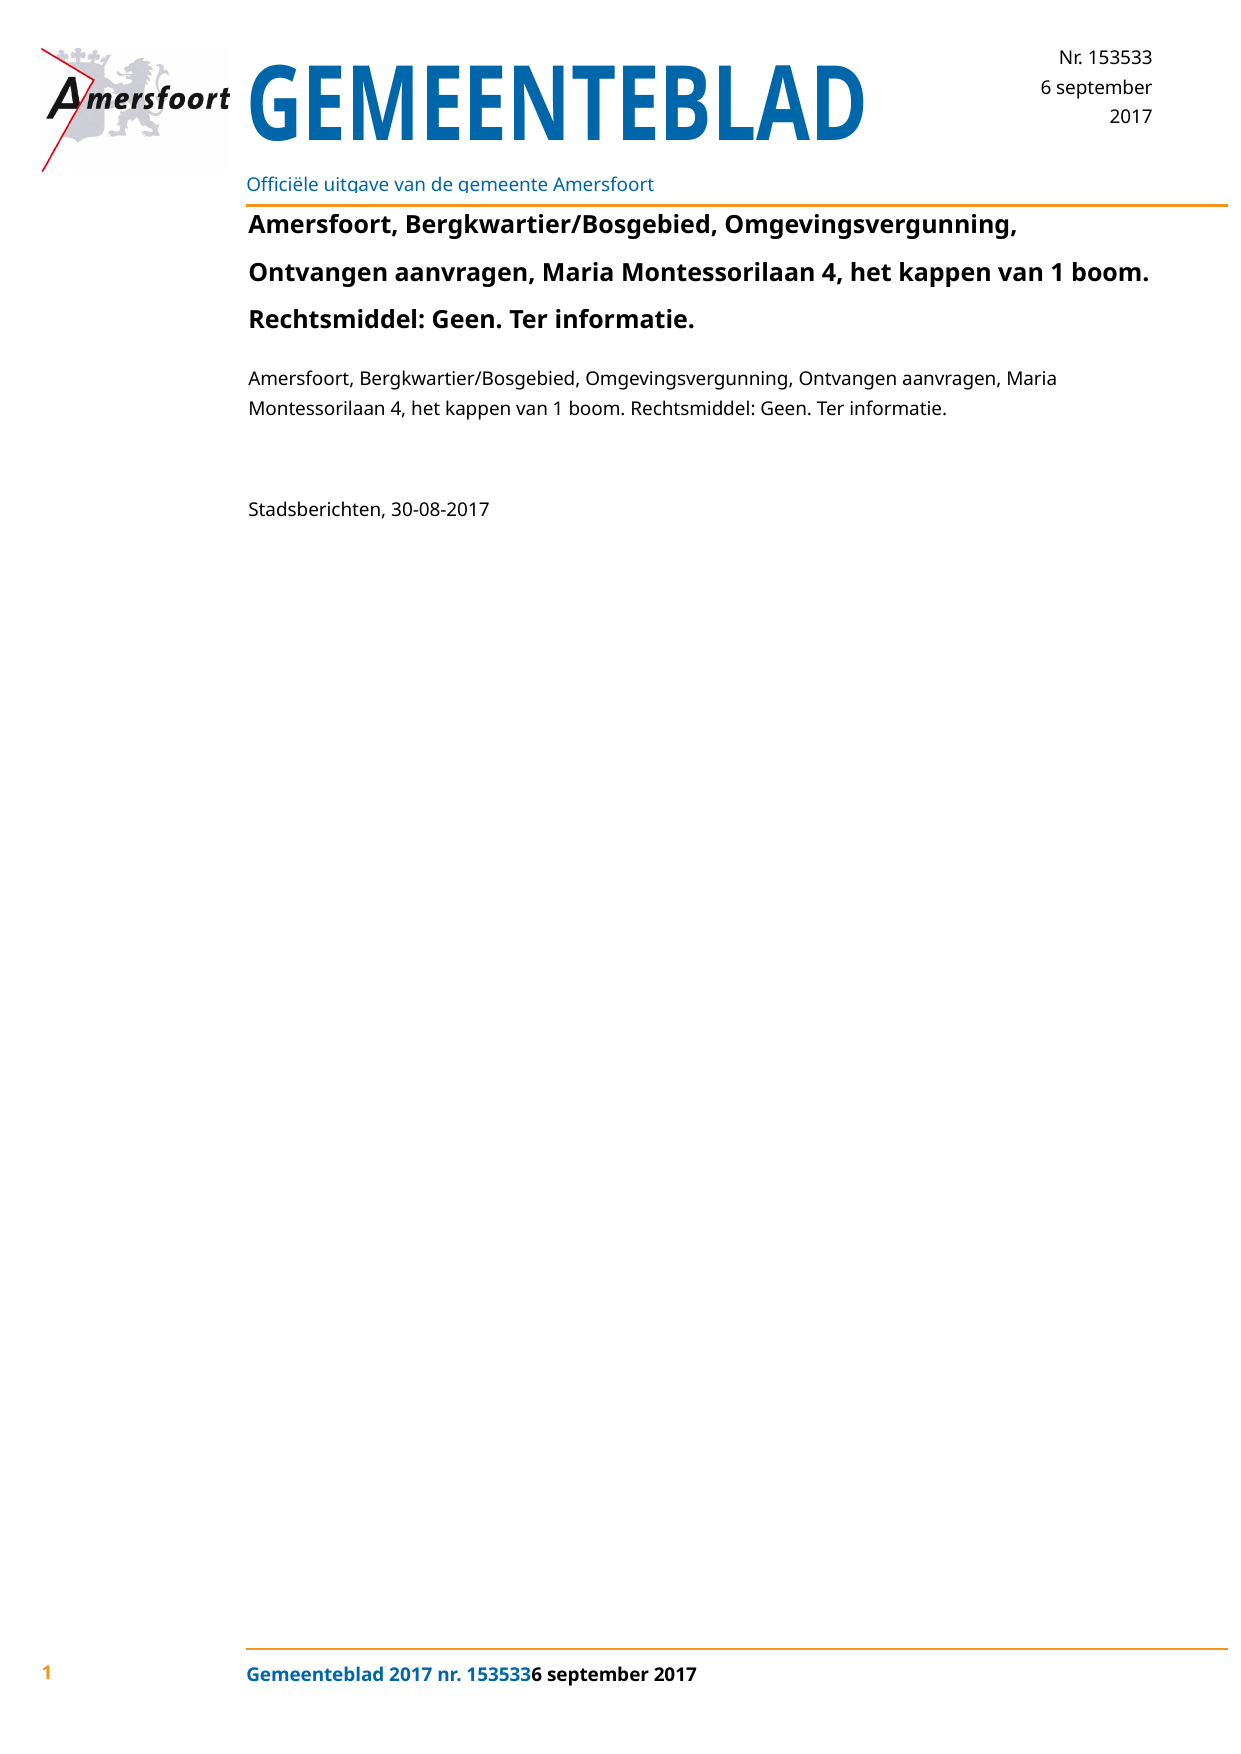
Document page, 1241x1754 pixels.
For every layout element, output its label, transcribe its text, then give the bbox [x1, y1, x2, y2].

text Amersfoort, Bergkwartier/Bosgebied, Omgevingsvergunning, Ontvangen aanvragen, Maria Montessorilaan 4, het kappen van 1 boom. Rechtsmiddel: Geen. Ter informatie. [248, 207, 1152, 336]
picture [41, 47, 231, 172]
text Stadsberichten, 30-08-2017 [248, 496, 1152, 522]
text Amersfoort, Bergkwartier/Bosgebied, Omgevingsvergunning, Ontvangen aanvragen, Maria Montessorilaan 4, het kappen van 1 boom. Rechtsmiddel: Geen. Ter informatie. [248, 366, 1152, 421]
